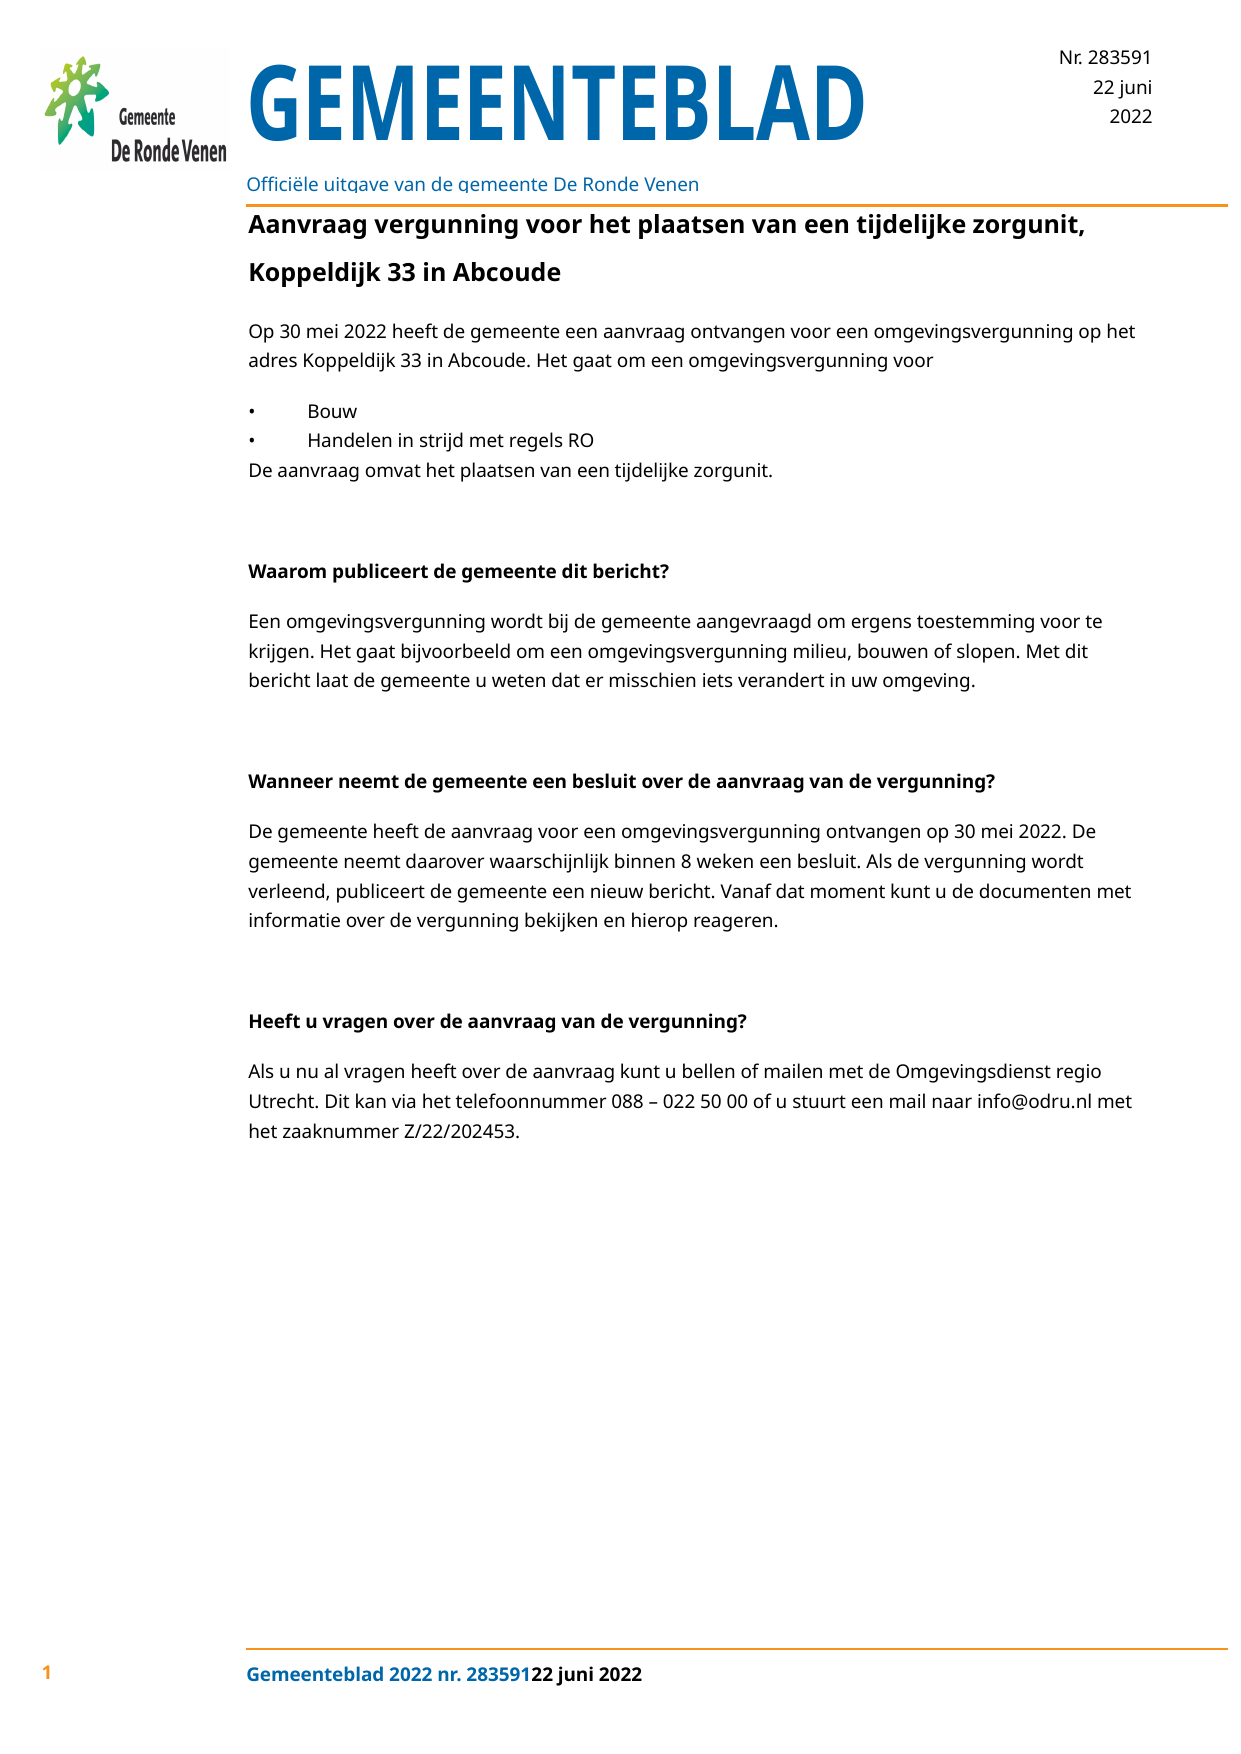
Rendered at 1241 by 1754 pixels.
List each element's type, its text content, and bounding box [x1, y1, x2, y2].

text Als u nu al vragen heeft over de aanvraag kunt u bellen of mailen met de Omgevingsdienst regio Utrecht. Dit kan via het telefoonnummer 088 – 022 50 00 of u stuurt een mail naar info@odru.nl met het zaaknummer Z/22/202453. [248, 1059, 1152, 1144]
text Op 30 mei 2022 heeft de gemeente een aanvraag ontvangen voor een omgevingsvergunning op het adres Koppeldijk 33 in Abcoude. Het gaat om een omgevingsvergunning voor [248, 318, 1152, 373]
text Waarom publiceert de gemeente dit bericht? [248, 558, 1152, 584]
text Aanvraag vergunning voor het plaatsen van een tijdelijke zorgunit, Koppeldijk 33 in Abcoude [248, 207, 1152, 288]
picture [41, 47, 231, 172]
text Heeft u vragen over de aanvraag van de vergunning? [248, 1008, 1152, 1034]
list Bouw [248, 398, 1152, 424]
text De gemeente heeft de aanvraag voor een omgevingsvergunning ontvangen op 30 mei 2022. De gemeente neemt daarover waarschijnlijk binnen 8 weken een besluit. Als de vergunning wordt verleend, publiceert de gemeente een nieuw bericht. Vanaf dat moment kunt u de documenten met informatie over de vergunning bekijken en hierop reageren. [248, 819, 1152, 933]
text Een omgevingsvergunning wordt bij de gemeente aangevraagd om ergens toestemming voor te krijgen. Het gaat bijvoorbeeld om een omgevingsvergunning milieu, bouwen of slopen. Met dit bericht laat de gemeente u weten dat er misschien iets verandert in uw omgeving. [248, 608, 1152, 693]
list Handelen in strijd met regels RO [248, 427, 1152, 453]
text Wanneer neemt de gemeente een besluit over de aanvraag van de vergunning? [248, 768, 1152, 794]
text De aanvraag omvat het plaatsen van een tijdelijke zorgunit. [248, 457, 1152, 483]
